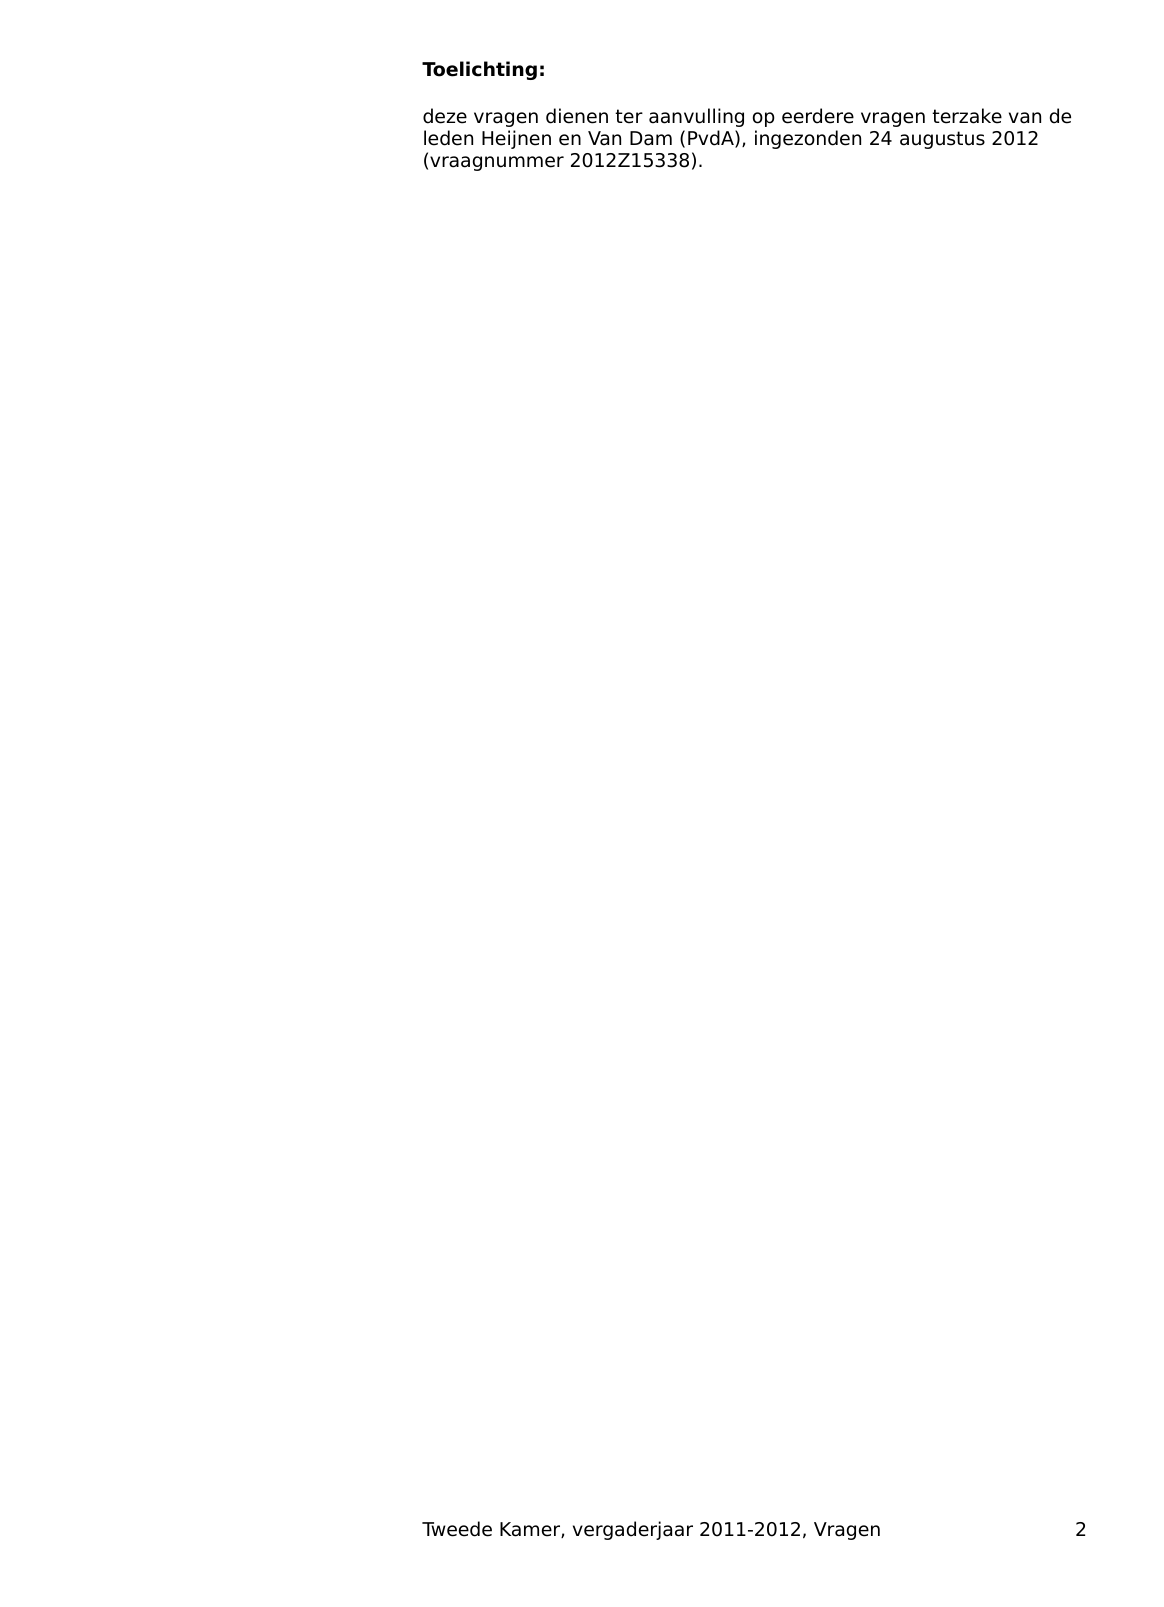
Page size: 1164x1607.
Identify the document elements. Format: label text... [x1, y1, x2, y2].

subtitle Toelichting: [422, 59, 1087, 81]
text deze vragen dienen ter aanvulling op eerdere vragen terzake van de leden Heijnen en Van Dam (PvdA), ingezonden 24 augustus 2012 (vraagnummer 2012Z15338). [422, 106, 1087, 172]
